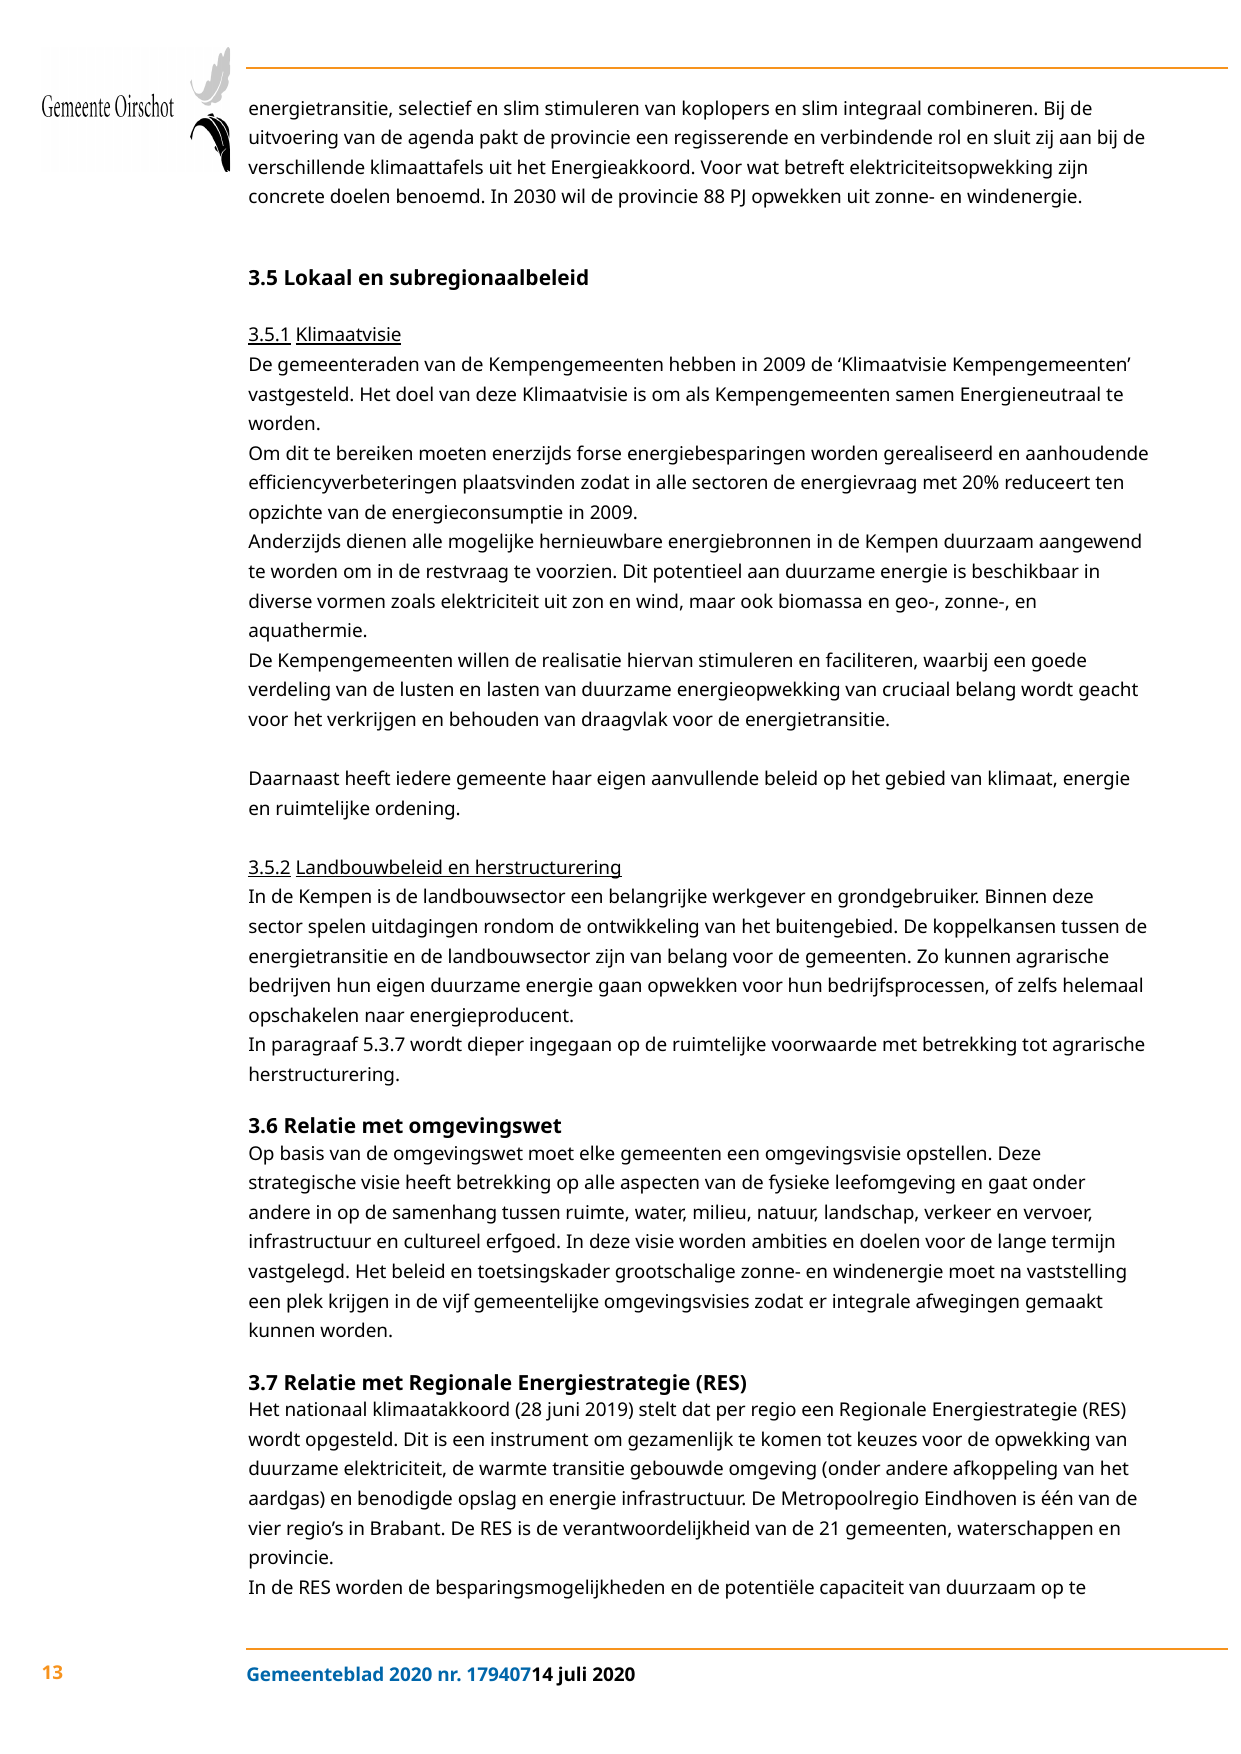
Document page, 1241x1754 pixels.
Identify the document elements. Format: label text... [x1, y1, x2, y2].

text In paragraaf 5.3.7 wordt dieper ingegaan op de ruimtelijke voorwaarde met betrekking tot agrarische herstructurering. [248, 1032, 1152, 1087]
text 3.5.2 Landbouwbeleid en herstructurering [248, 854, 1152, 880]
text Op basis van de omgevingswet moet elke gemeenten een omgevingsvisie opstellen. Deze strategische visie heeft betrekking op alle aspecten van de fysieke leefomgeving en gaat onder andere in op de samenhang tussen ruimte, water, milieu, natuur, landschap, verkeer en vervoer, infrastructuur en cultureel erfgoed. In deze visie worden ambities en doelen voor de lange termijn vastgelegd. Het beleid en toetsingskader grootschalige zonne- en windenergie moet na vaststelling een plek krijgen in de vijf gemeentelijke omgevingsvisies zodat er integrale afwegingen gemaakt kunnen worden. [248, 1140, 1152, 1343]
text energietransitie, selectief en slim stimuleren van koplopers en slim integraal combineren. Bij de uitvoering van de agenda pakt de provincie een regisserende en verbindende rol en sluit zij aan bij de verschillende klimaattafels uit het Energieakkoord. Voor wat betreft elektriciteitsopwekking zijn concrete doelen benoemd. In 2030 wil de provincie 88 PJ opwekken uit zonne- en windenergie. [248, 95, 1152, 209]
text 3.6 Relatie met omgevingswet [248, 1112, 1152, 1140]
picture [41, 47, 231, 172]
text Anderzijds dienen alle mogelijke hernieuwbare energiebronnen in de Kempen duurzaam aangewend te worden om in de restvraag te voorzien. Dit potentieel aan duurzame energie is beschikbaar in diverse vormen zoals elektriciteit uit zon en wind, maar ook biomassa en geo-, zonne-, en aquathermie. [248, 529, 1152, 643]
text In de Kempen is de landbouwsector een belangrijke werkgever en grondgebruiker. Binnen deze sector spelen uitdagingen rondom de ontwikkeling van het buitengebied. De koppelkansen tussen de energietransitie en de landbouwsector zijn van belang voor de gemeenten. Zo kunnen agrarische bedrijven hun eigen duurzame energie gaan opwekken voor hun bedrijfsprocessen, of zelfs helemaal opschakelen naar energieproducent. [248, 884, 1152, 1028]
text 3.7 Relatie met Regionale Energiestrategie (RES) [248, 1368, 1152, 1396]
text Het nationaal klimaatakkoord (28 juni 2019) stelt dat per regio een Regionale Energiestrategie (RES) wordt opgesteld. Dit is een instrument om gezamenlijk te komen tot keuzes voor de opwekking van duurzame elektriciteit, de warmte transitie gebouwde omgeving (onder andere afkoppeling van het aardgas) en benodigde opslag en energie infrastructuur. De Metropoolregio Eindhoven is één van de vier regio’s in Brabant. De RES is de verantwoordelijkheid van de 21 gemeenten, waterschappen en provincie. [248, 1396, 1152, 1570]
text In de RES worden de besparingsmogelijkheden en de potentiële capaciteit van duurzaam op te [248, 1574, 1152, 1599]
text De Kempengemeenten willen de realisatie hiervan stimuleren en faciliteren, waarbij een goede verdeling van de lusten en lasten van duurzame energieopwekking van cruciaal belang wordt geacht voor het verkrijgen en behouden van draagvlak voor de energietransitie. [248, 647, 1152, 732]
text Daarnaast heeft iedere gemeente haar eigen aanvullende beleid op het gebied van klimaat, energie en ruimtelijke ordening. [248, 765, 1152, 821]
text Om dit te bereiken moeten enerzijds forse energiebesparingen worden gerealiseerd en aanhoudende efficiencyverbeteringen plaatsvinden zodat in alle sectoren de energievraag met 20% reduceert ten opzichte van de energieconsumptie in 2009. [248, 440, 1152, 525]
text 3.5 Lokaal en subregionaalbeleid [248, 263, 1152, 292]
text De gemeenteraden van de Kempengemeenten hebben in 2009 de ‘Klimaatvisie Kempengemeenten’ vastgesteld. Het doel van deze Klimaatvisie is om als Kempengemeenten samen Energieneutraal te worden. [248, 351, 1152, 436]
text 3.5.1 Klimaatvisie [248, 322, 1152, 347]
